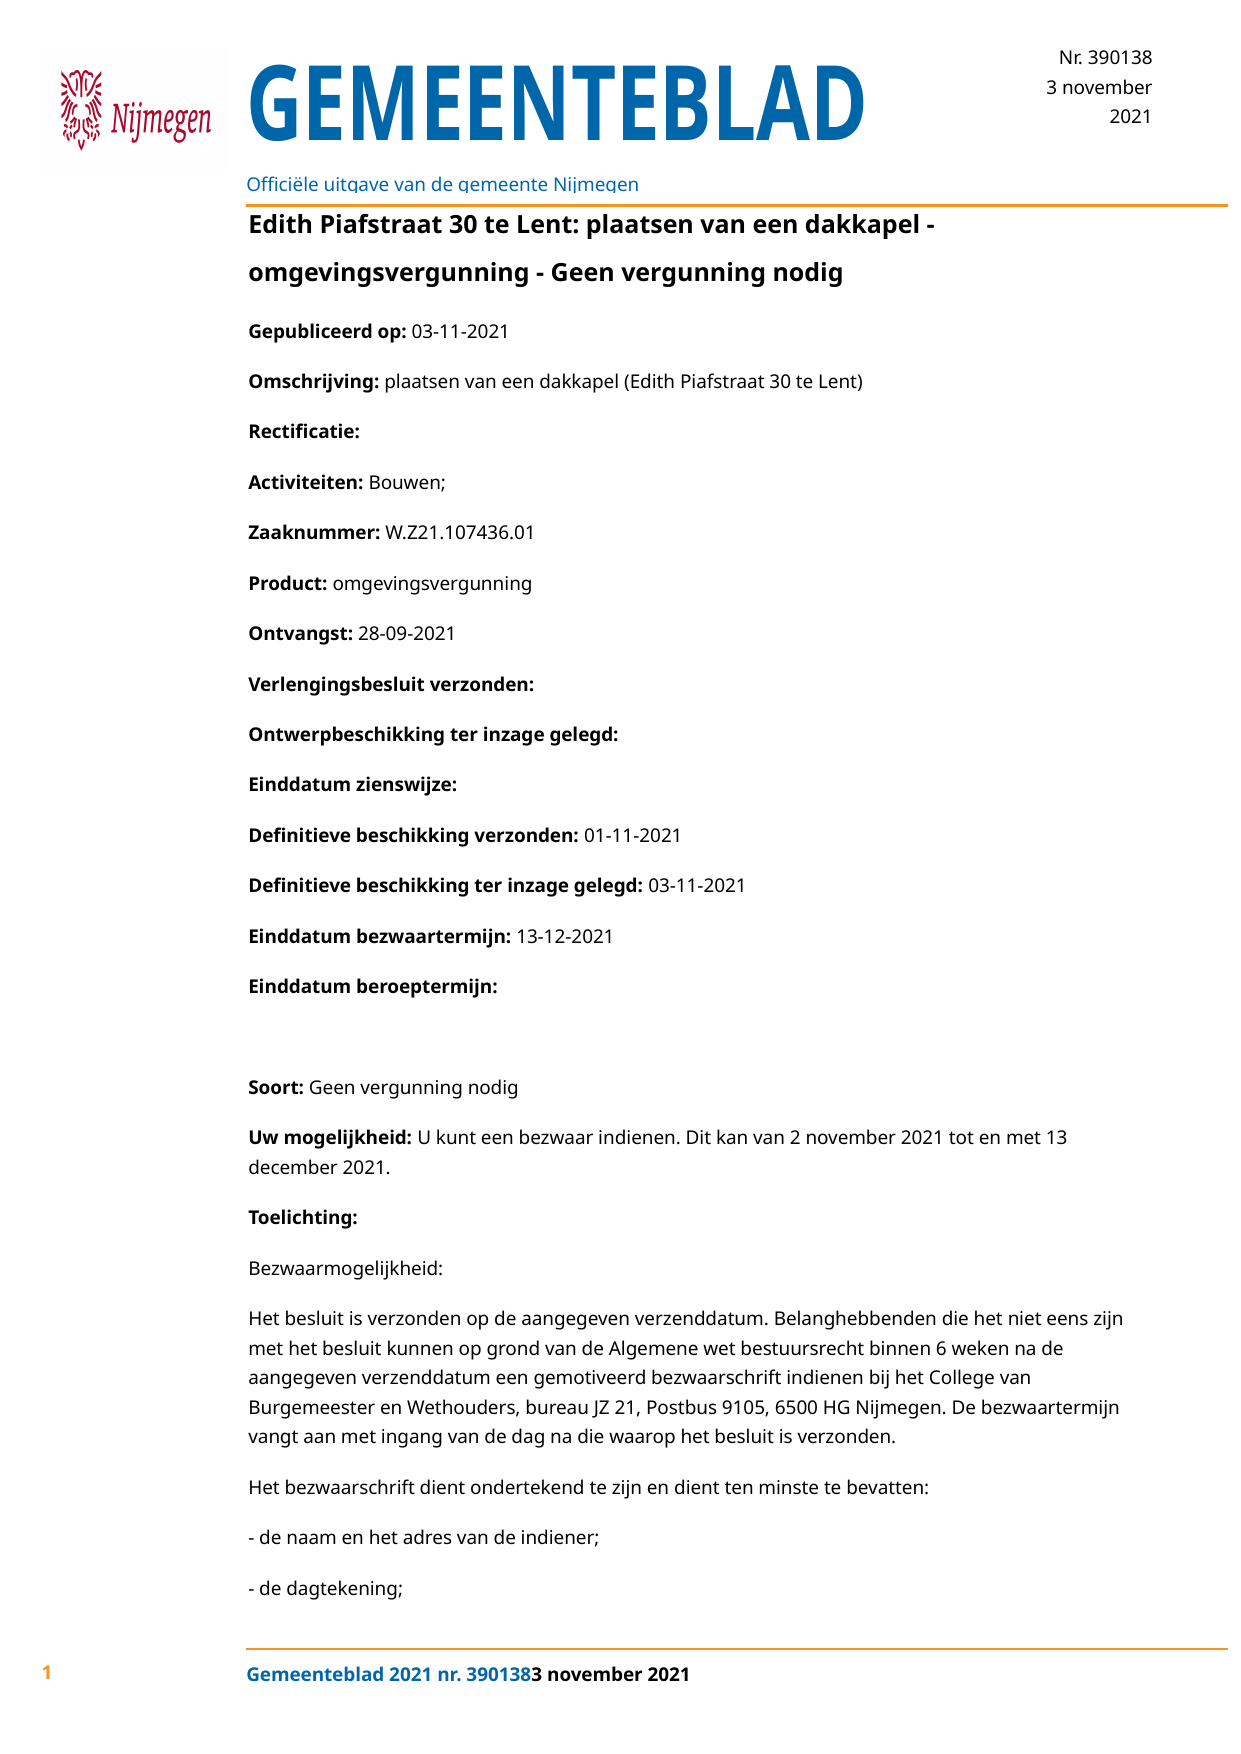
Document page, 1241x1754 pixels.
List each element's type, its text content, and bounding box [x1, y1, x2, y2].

picture [41, 47, 231, 172]
text Het besluit is verzonden op de aangegeven verzenddatum. Belanghebbenden die het niet eens zijn met het besluit kunnen op grond van de Algemene wet bestuursrecht binnen 6 weken na de aangegeven verzenddatum een gemotiveerd bezwaarschrift indienen bij het College van Burgemeester en Wethouders, bureau JZ 21, Postbus 9105, 6500 HG Nijmegen. De bezwaartermijn vangt aan met ingang van de dag na die waarop het besluit is verzonden. [248, 1305, 1152, 1449]
text Definitieve beschikking verzonden: 01-11-2021 [248, 822, 1152, 848]
text Edith Piafstraat 30 te Lent: plaatsen van een dakkapel - omgevingsvergunning - Geen vergunning nodig [248, 207, 1152, 288]
text Rectificatie: [248, 419, 1152, 444]
text Ontvangst: 28-09-2021 [248, 620, 1152, 646]
text Toelichting: [248, 1204, 1152, 1230]
text Einddatum bezwaartermijn: 13-12-2021 [248, 923, 1152, 949]
text Omschrijving: plaatsen van een dakkapel (Edith Piafstraat 30 te Lent) [248, 368, 1152, 394]
text Bezwaarmogelijkheid: [248, 1255, 1152, 1281]
text Uw mogelijkheid: U kunt een bezwaar indienen. Dit kan van 2 november 2021 tot en met 13 december 2021. [248, 1124, 1152, 1180]
text Het bezwaarschrift dient ondertekend te zijn en dient ten minste te bevatten: [248, 1474, 1152, 1500]
text Product: omgevingsvergunning [248, 570, 1152, 596]
text Soort: Geen vergunning nodig [248, 1074, 1152, 1100]
text Definitieve beschikking ter inzage gelegd: 03-11-2021 [248, 872, 1152, 898]
text Activiteiten: Bouwen; [248, 469, 1152, 495]
text - de naam en het adres van de indiener; [248, 1524, 1152, 1550]
text Zaaknummer: W.Z21.107436.01 [248, 519, 1152, 545]
text Ontwerpbeschikking ter inzage gelegd: [248, 721, 1152, 747]
text - de dagtekening; [248, 1575, 1152, 1601]
text Gepubliceerd op: 03-11-2021 [248, 318, 1152, 344]
text Einddatum zienswijze: [248, 772, 1152, 797]
text Einddatum beroeptermijn: [248, 973, 1152, 999]
text Verlengingsbesluit verzonden: [248, 671, 1152, 697]
